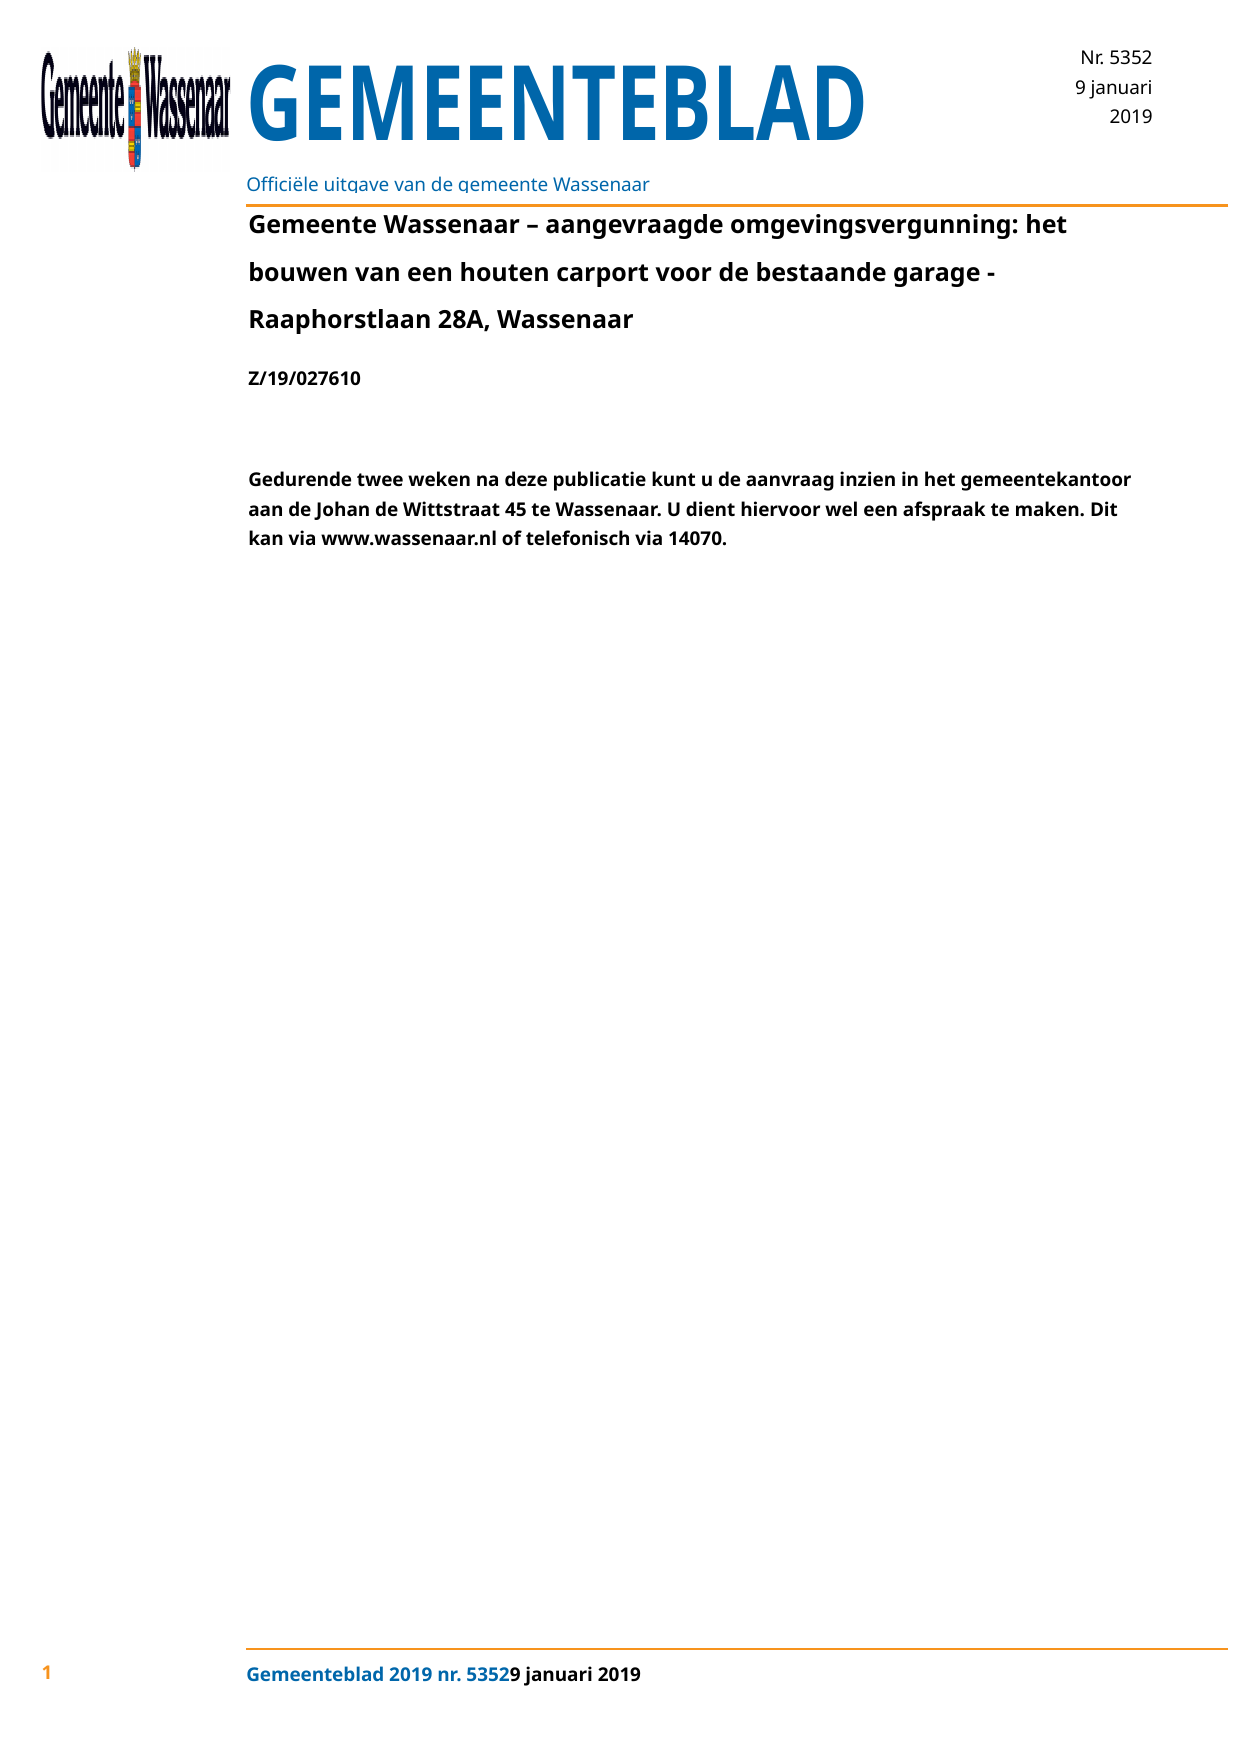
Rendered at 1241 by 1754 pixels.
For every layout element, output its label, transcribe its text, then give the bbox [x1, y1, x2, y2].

text Z/19/027610 [248, 366, 1152, 391]
text Gemeente Wassenaar – aangevraagde omgevingsvergunning: het bouwen van een houten carport voor de bestaande garage - Raaphorstlaan 28A, Wassenaar [248, 207, 1152, 336]
picture [41, 47, 231, 172]
text Gedurende twee weken na deze publicatie kunt u de aanvraag inzien in het gemeentekantoor aan de Johan de Wittstraat 45 te Wassenaar. U dient hiervoor wel een afspraak te maken. Dit kan via www.wassenaar.nl of telefonisch via 14070. [248, 466, 1152, 551]
